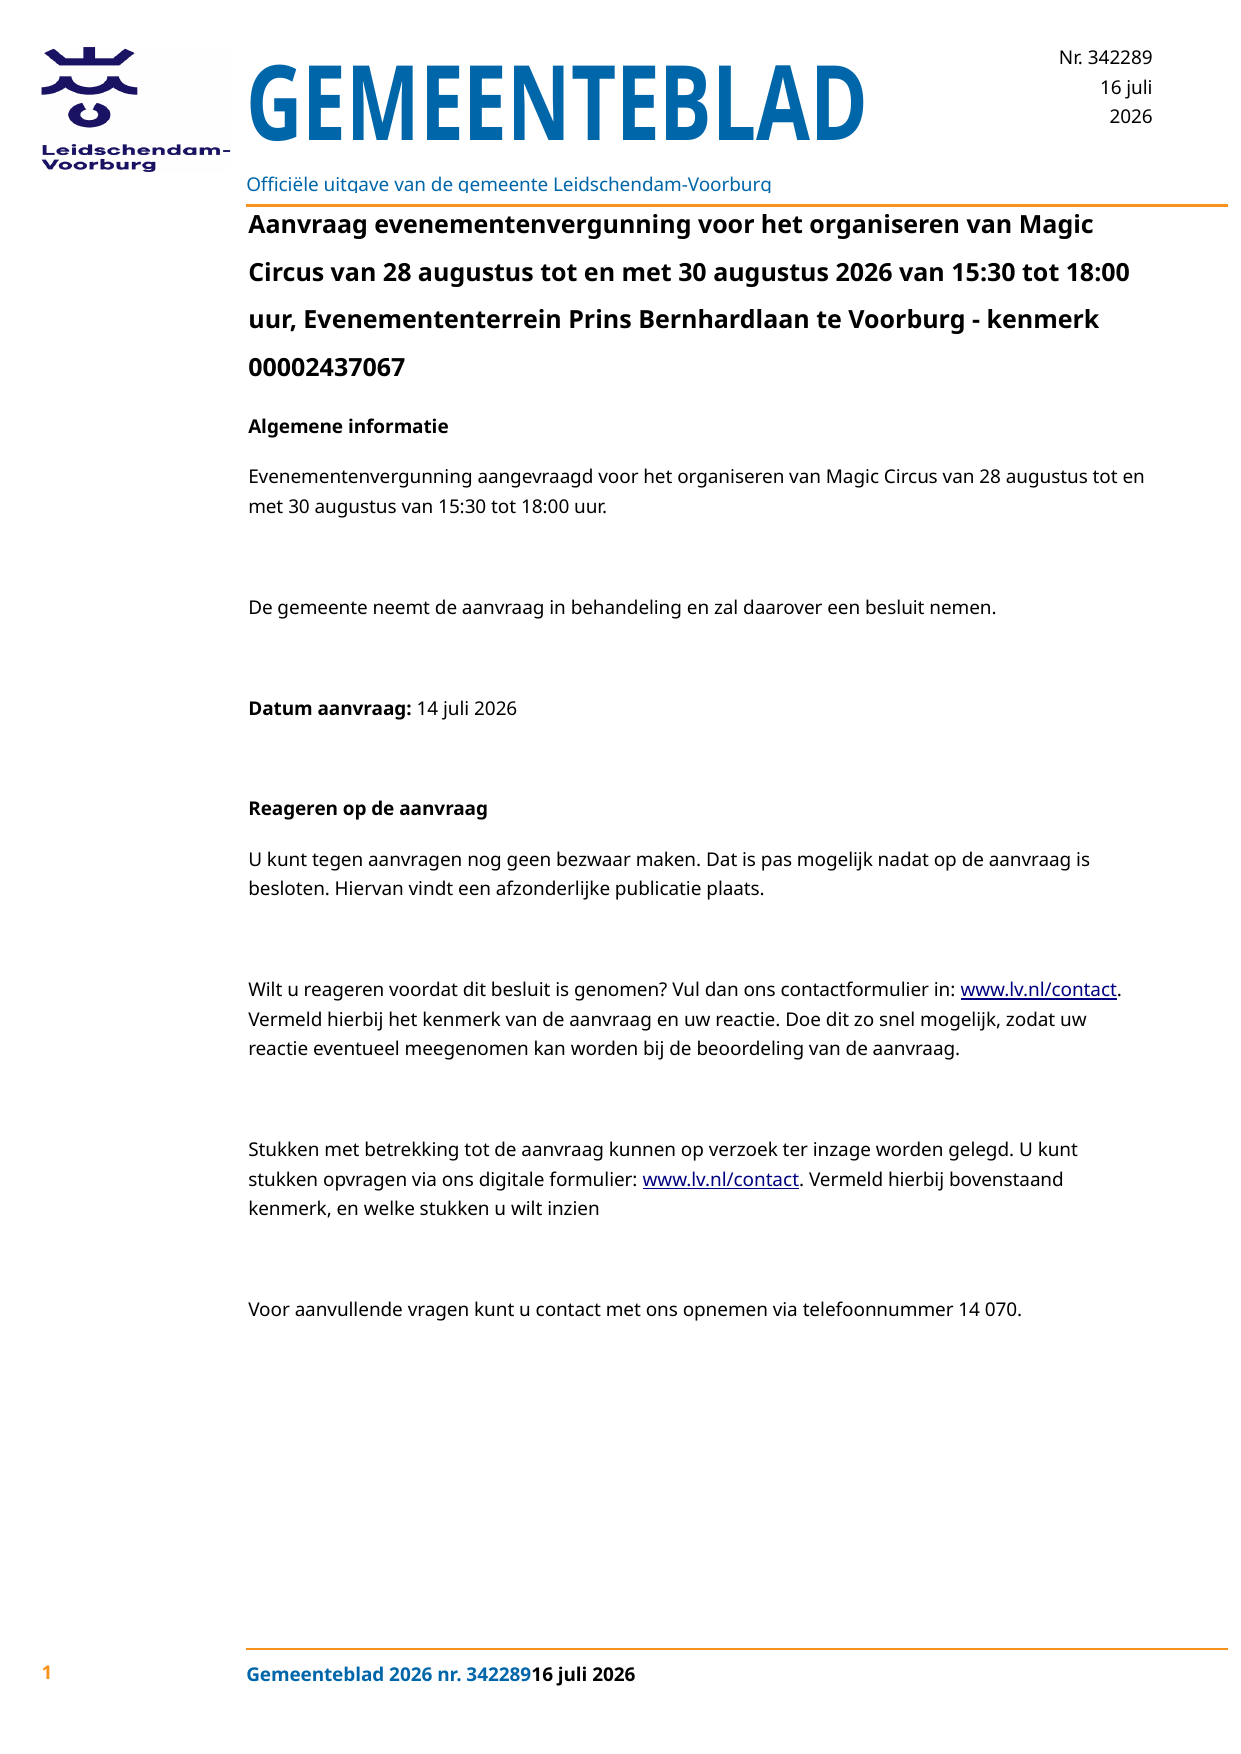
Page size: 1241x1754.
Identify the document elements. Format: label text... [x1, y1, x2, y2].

text Wilt u reageren voordat dit besluit is genomen? Vul dan ons contactformulier in: www.lv.nl/contact. Vermeld hierbij het kenmerk van de aanvraag en uw reactie. Doe dit zo snel mogelijk, zodat uw reactie eventueel meegenomen kan worden bij de beoordeling van de aanvraag. [248, 976, 1152, 1061]
text Algemene informatie [248, 413, 1152, 439]
text Evenementenvergunning aangevraagd voor het organiseren van Magic Circus van 28 augustus tot en met 30 augustus van 15:30 tot 18:00 uur. [248, 463, 1152, 519]
picture [41, 47, 231, 172]
text Aanvraag evenementenvergunning voor het organiseren van Magic Circus van 28 augustus tot en met 30 augustus 2026 van 15:30 tot 18:00 uur, Evenemententerrein Prins Bernhardlaan te Voorburg - kenmerk 00002437067 [248, 207, 1152, 384]
text Voor aanvullende vragen kunt u contact met ons opnemen via telefoonnummer 14 070. [248, 1296, 1152, 1322]
text Reageren op de aanvraag [248, 796, 1152, 821]
text Datum aanvraag: 14 juli 2026 [248, 695, 1152, 721]
text De gemeente neemt de aanvraag in behandeling en zal daarover een besluit nemen. [248, 594, 1152, 620]
text Stukken met betrekking tot de aanvraag kunnen op verzoek ter inzage worden gelegd. U kunt stukken opvragen via ons digitale formulier: www.lv.nl/contact. Vermeld hierbij bovenstaand kenmerk, en welke stukken u wilt inzien [248, 1136, 1152, 1221]
text U kunt tegen aanvragen nog geen bezwaar maken. Dat is pas mogelijk nadat op de aanvraag is besloten. Hiervan vindt een afzonderlijke publicatie plaats. [248, 846, 1152, 901]
